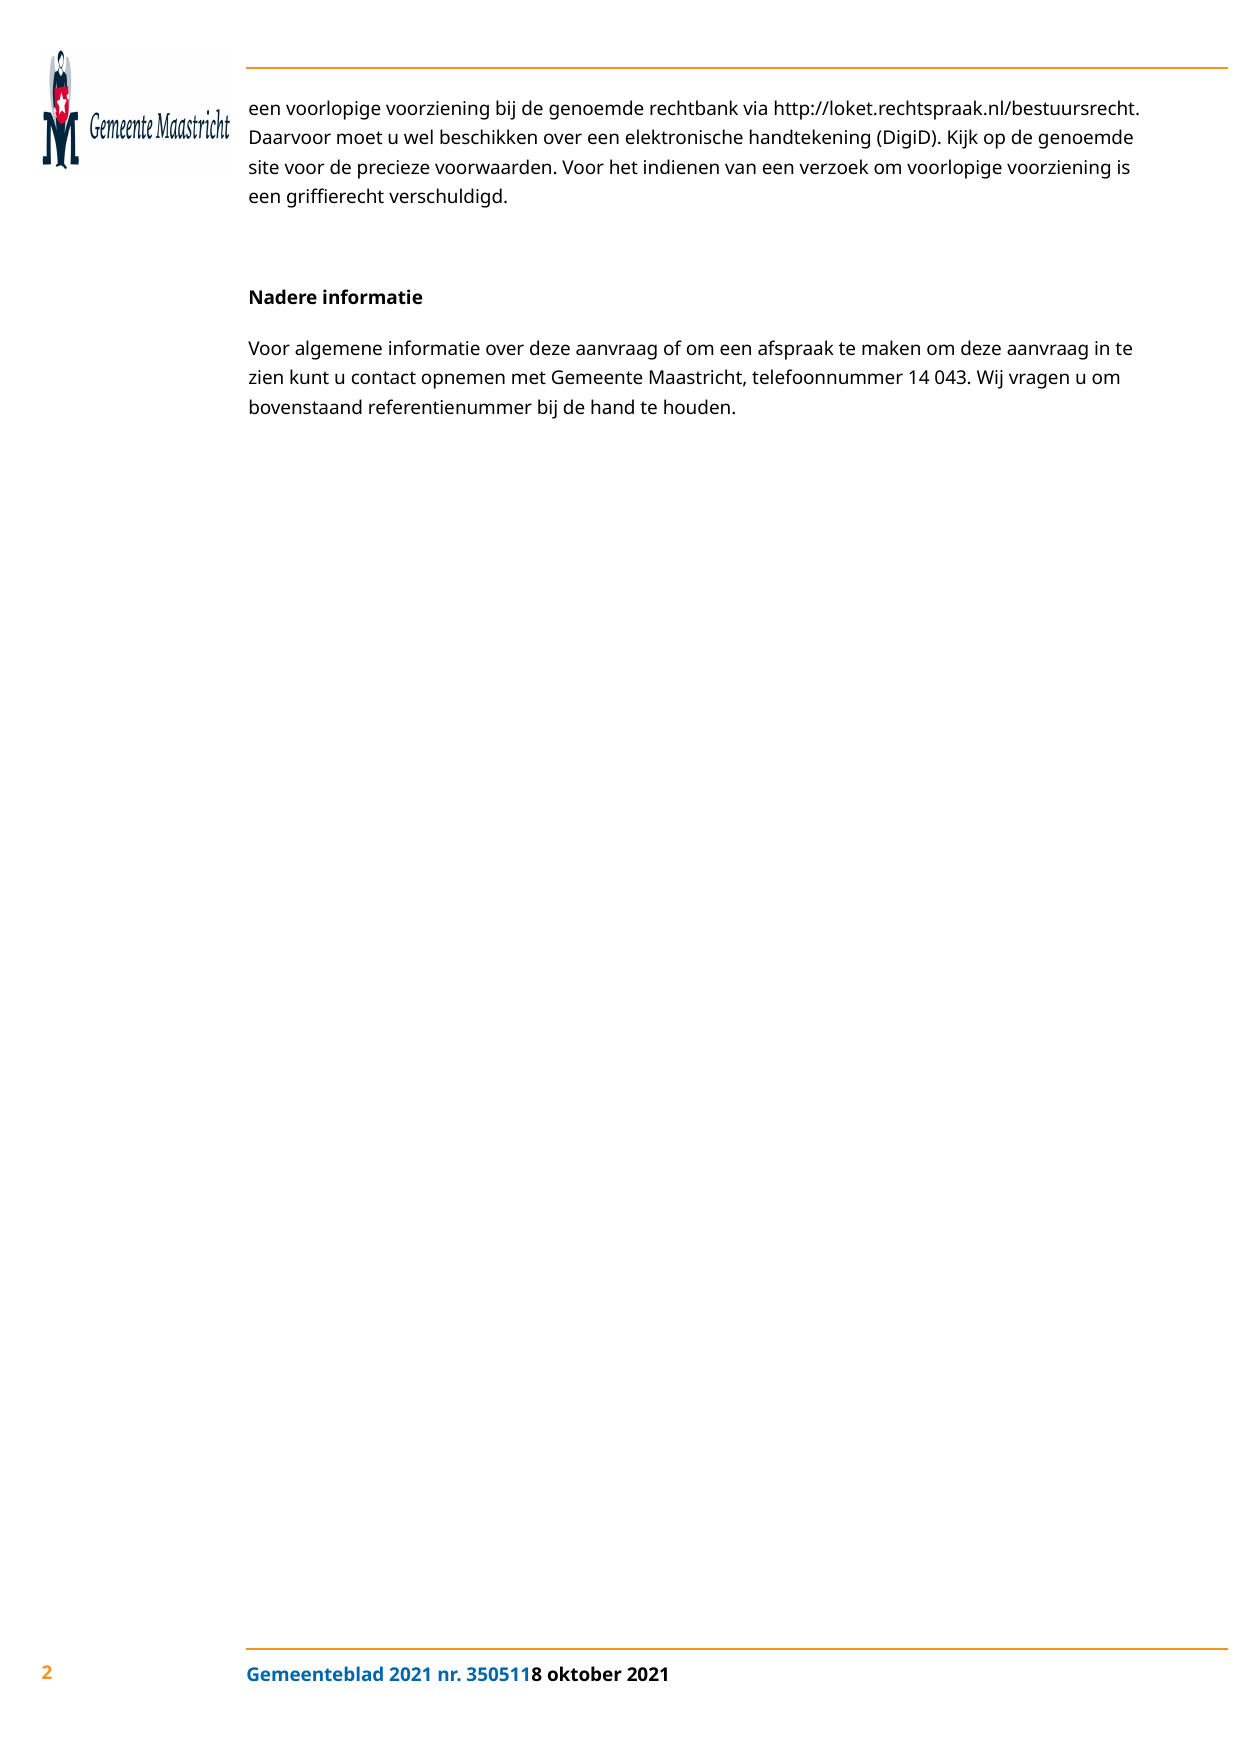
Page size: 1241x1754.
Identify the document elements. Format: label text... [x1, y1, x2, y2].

picture [41, 47, 231, 172]
text Voor algemene informatie over deze aanvraag of om een afspraak te maken om deze aanvraag in te zien kunt u contact opnemen met Gemeente Maastricht, telefoonnummer 14 043. Wij vragen u om bovenstaand referentienummer bij de hand te houden. [248, 335, 1152, 420]
text een voorlopige voorziening bij de genoemde rechtbank via http://loket.rechtspraak.nl/bestuursrecht. Daarvoor moet u wel beschikken over een elektronische handtekening (DigiD). Kijk op de genoemde site voor de precieze voorwaarden. Voor het indienen van een verzoek om voorlopige voorziening is een griffierecht verschuldigd. [248, 95, 1152, 209]
text Nadere informatie [248, 284, 1152, 310]
